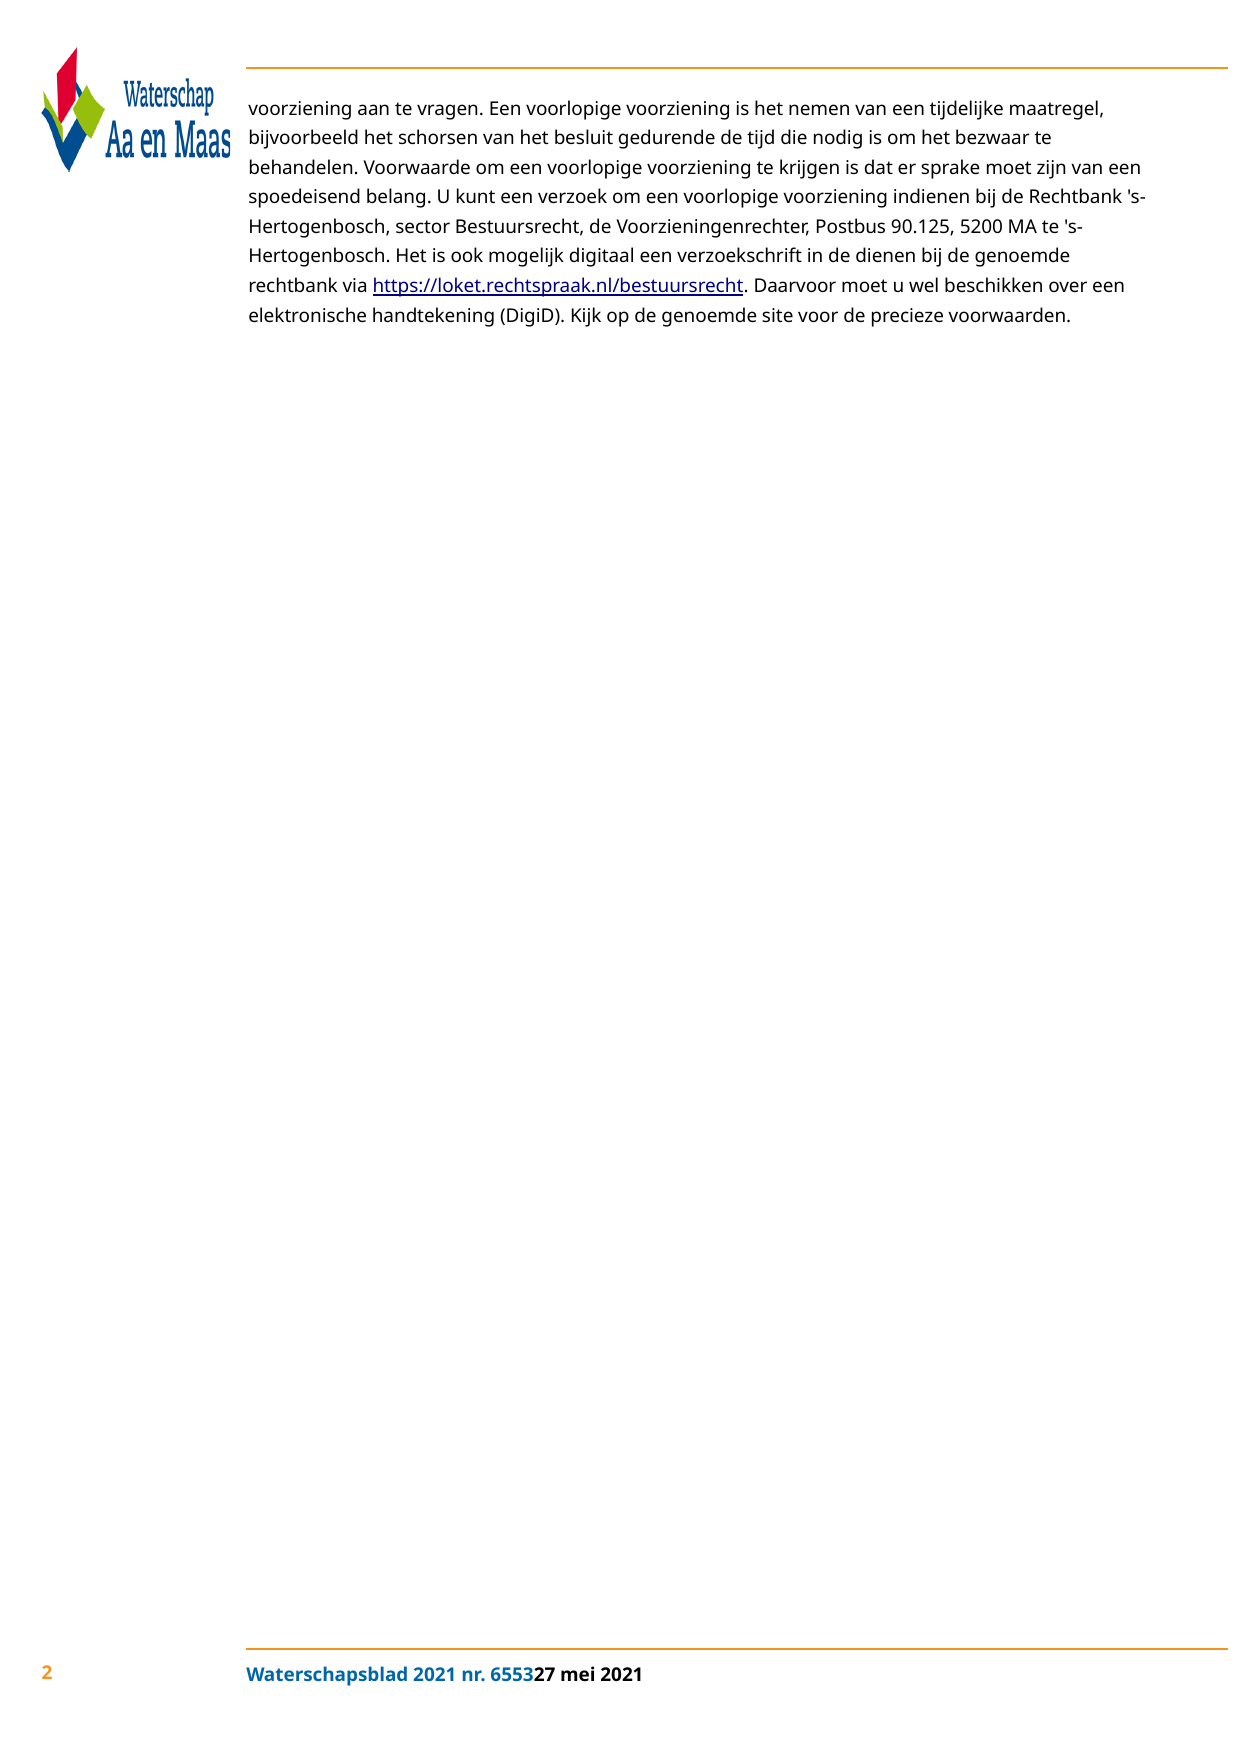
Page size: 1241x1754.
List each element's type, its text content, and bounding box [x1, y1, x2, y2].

picture [41, 47, 231, 172]
text voorziening aan te vragen. Een voorlopige voorziening is het nemen van een tijdelijke maatregel, bijvoorbeeld het schorsen van het besluit gedurende de tijd die nodig is om het bezwaar te behandelen. Voorwaarde om een voorlopige voorziening te krijgen is dat er sprake moet zijn van een spoedeisend belang. U kunt een verzoek om een voorlopige voorziening indienen bij de Rechtbank 's-Hertogenbosch, sector Bestuursrecht, de Voorzieningenrechter, Postbus 90.125, 5200 MA te 's-Hertogenbosch. Het is ook mogelijk digitaal een verzoekschrift in de dienen bij de genoemde rechtbank via https://loket.rechtspraak.nl/bestuursrecht. Daarvoor moet u wel beschikken over een elektronische handtekening (DigiD). Kijk op de genoemde site voor de precieze voorwaarden. [248, 95, 1152, 328]
